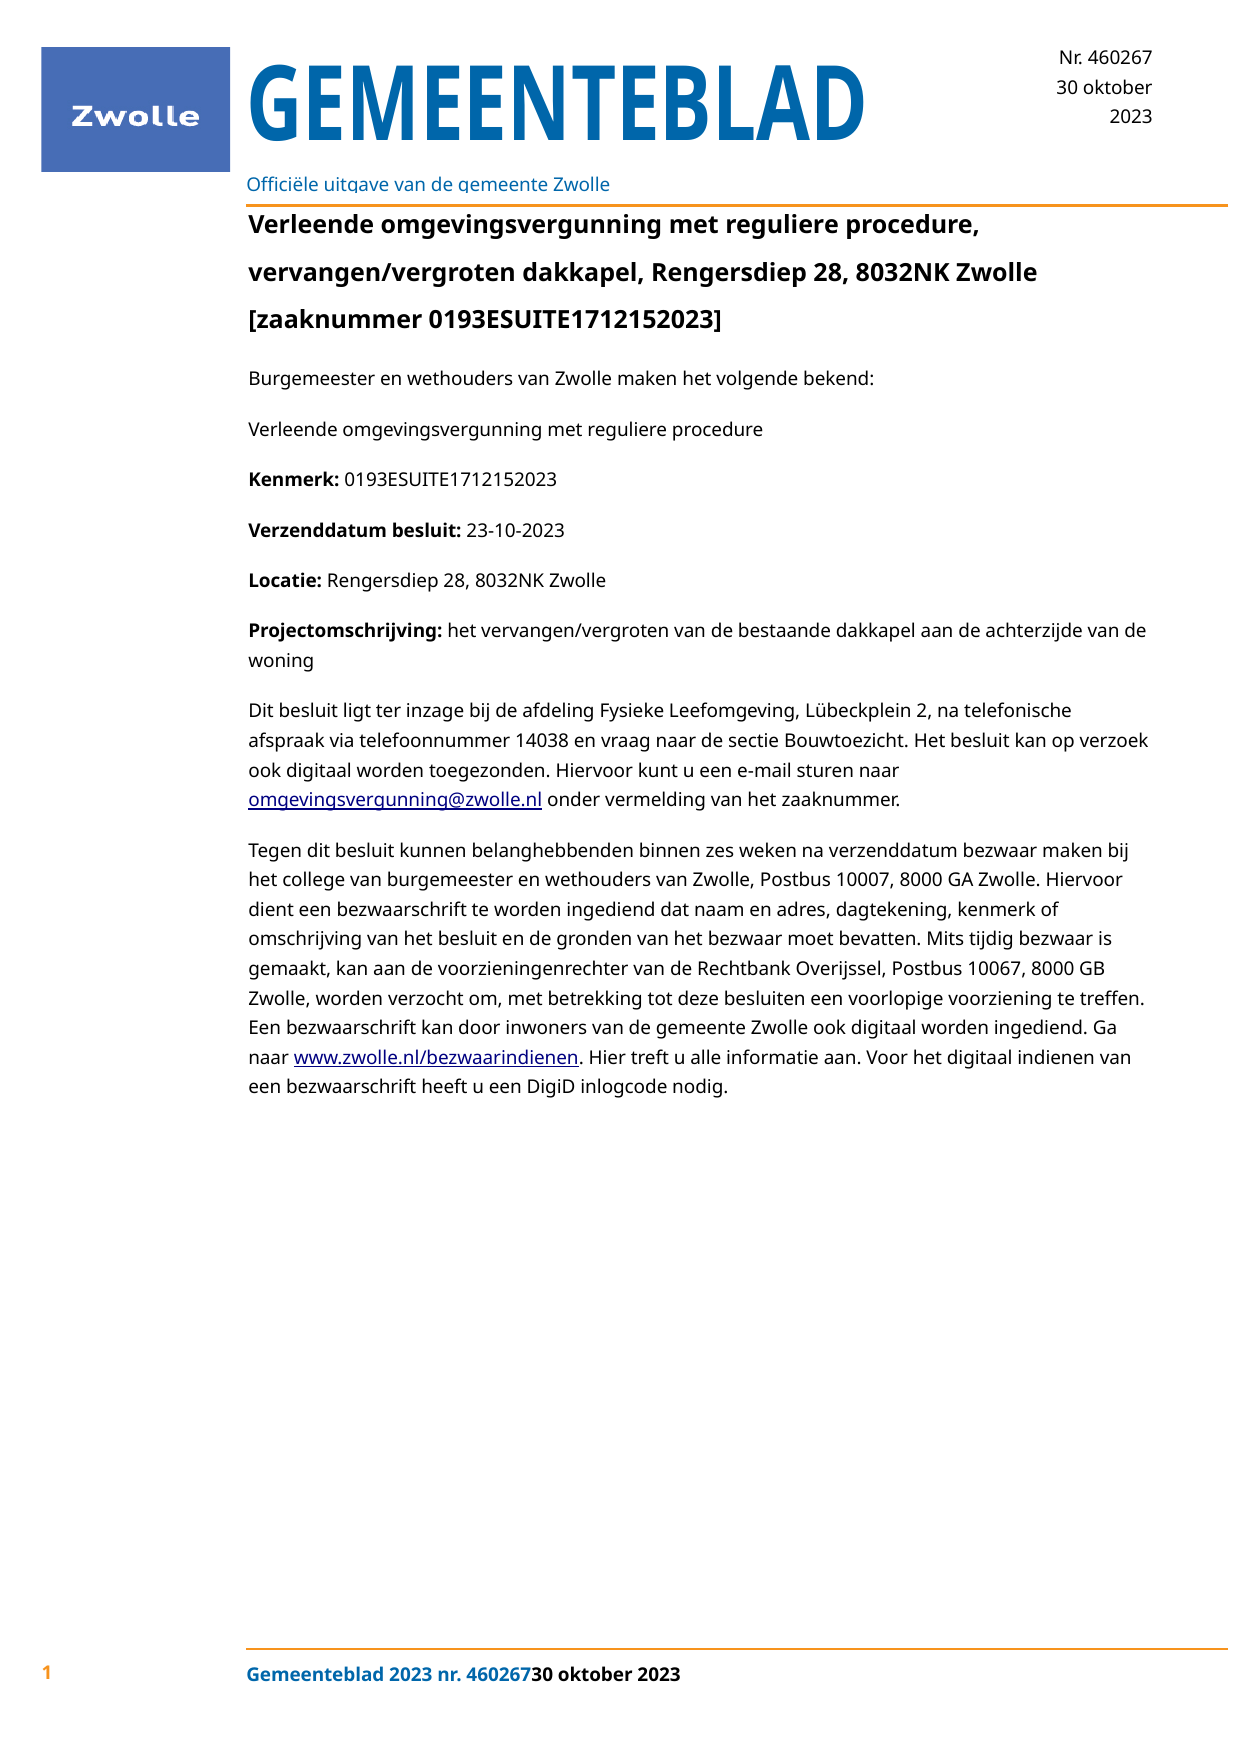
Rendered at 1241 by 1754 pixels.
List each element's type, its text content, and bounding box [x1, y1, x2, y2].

text Locatie: Rengersdiep 28, 8032NK Zwolle [248, 567, 1152, 593]
text Projectomschrijving: het vervangen/vergroten van de bestaande dakkapel aan de achterzijde van de woning [248, 618, 1152, 673]
text Verzenddatum besluit: 23-10-2023 [248, 517, 1152, 542]
text Dit besluit ligt ter inzage bij de afdeling Fysieke Leefomgeving, Lübeckplein 2, na telefonische afspraak via telefoonnummer 14038 en vraag naar de sectie Bouwtoezicht. Het besluit kan op verzoek ook digitaal worden toegezonden. Hiervoor kunt u een e-mail sturen naar omgevingsvergunning@zwolle.nl onder vermelding van het zaaknummer. [248, 698, 1152, 812]
text Verleende omgevingsvergunning met reguliere procedure [248, 416, 1152, 442]
text Kenmerk: 0193ESUITE1712152023 [248, 466, 1152, 492]
picture [41, 47, 231, 172]
text Verleende omgevingsvergunning met reguliere procedure, vervangen/vergroten dakkapel, Rengersdiep 28, 8032NK Zwolle [zaaknummer 0193ESUITE1712152023] [248, 207, 1152, 336]
text Tegen dit besluit kunnen belanghebbenden binnen zes weken na verzenddatum bezwaar maken bij het college van burgemeester en wethouders van Zwolle, Postbus 10007, 8000 GA Zwolle. Hiervoor dient een bezwaarschrift te worden ingediend dat naam en adres, dagtekening, kenmerk of omschrijving van het besluit en de gronden van het bezwaar moet bevatten. Mits tijdig bezwaar is gemaakt, kan aan de voorzieningenrechter van de Rechtbank Overijssel, Postbus 10067, 8000 GB Zwolle, worden verzocht om, met betrekking tot deze besluiten een voorlopige voorziening te treffen. Een bezwaarschrift kan door inwoners van de gemeente Zwolle ook digitaal worden ingediend. Ga naar www.zwolle.nl/bezwaarindienen. Hier treft u alle informatie aan. Voor het digitaal indienen van een bezwaarschrift heeft u een DigiD inlogcode nodig. [248, 837, 1152, 1099]
text Burgemeester en wethouders van Zwolle maken het volgende bekend: [248, 366, 1152, 391]
